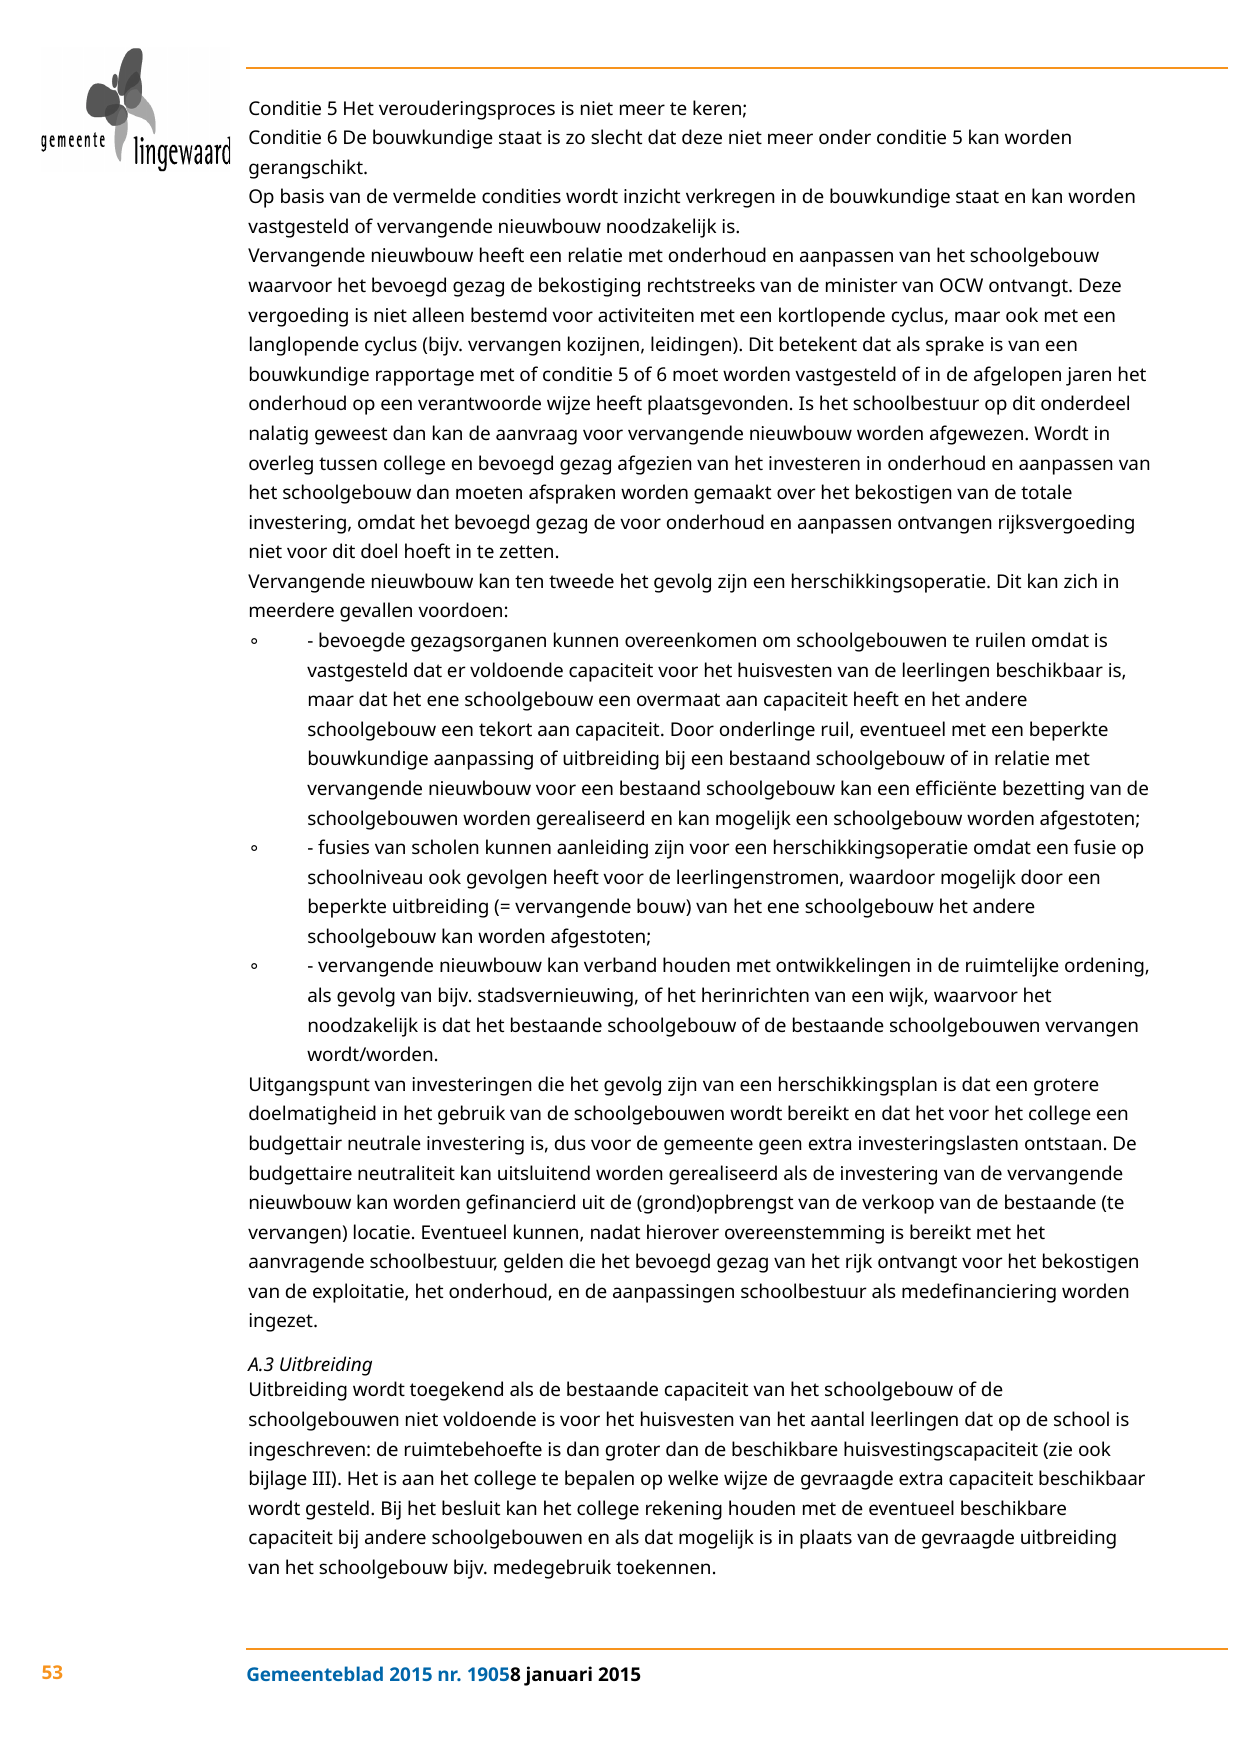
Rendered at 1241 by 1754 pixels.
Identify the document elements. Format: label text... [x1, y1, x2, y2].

text Op basis van de vermelde condities wordt inzicht verkregen in de bouwkundige staat en kan worden vastgesteld of vervangende nieuwbouw noodzakelijk is. [248, 183, 1152, 239]
list - bevoegde gezagsorganen kunnen overeenkomen om schoolgebouwen te ruilen omdat is vastgesteld dat er voldoende capaciteit voor het huisvesten van de leerlingen beschikbaar is, maar dat het ene schoolgebouw een overmaat aan capaciteit heeft en het andere schoolgebouw een tekort aan capaciteit. Door onderlinge ruil, eventueel met een beperkte bouwkundige aanpassing of uitbreiding bij een bestaand schoolgebouw of in relatie met vervangende nieuwbouw voor een bestaand schoolgebouw kan een efficiënte bezetting van de schoolgebouwen worden gerealiseerd en kan mogelijk een schoolgebouw worden afgestoten; [248, 627, 1152, 831]
list - vervangende nieuwbouw kan verband houden met ontwikkelingen in de ruimtelijke ordening, als gevolg van bijv. stadsvernieuwing, of het herinrichten van een wijk, waarvoor het noodzakelijk is dat het bestaande schoolgebouw of de bestaande schoolgebouwen vervangen wordt/worden. [248, 953, 1152, 1067]
text Conditie 5 Het verouderingsproces is niet meer te keren; [248, 95, 1152, 121]
list - fusies van scholen kunnen aanleiding zijn voor een herschikkingsoperatie omdat een fusie op schoolniveau ook gevolgen heeft voor de leerlingenstromen, waardoor mogelijk door een beperkte uitbreiding (= vervangende bouw) van het ene schoolgebouw het andere schoolgebouw kan worden afgestoten; [248, 834, 1152, 949]
text Uitgangspunt van investeringen die het gevolg zijn van een herschikkingsplan is dat een grotere doelmatigheid in het gebruik van de schoolgebouwen wordt bereikt en dat het voor het college een budgettair neutrale investering is, dus voor de gemeente geen extra investeringslasten ontstaan. De budgettaire neutraliteit kan uitsluitend worden gerealiseerd als de investering van de vervangende nieuwbouw kan worden gefinancierd uit de (grond)opbrengst van de verkoop van de bestaande (te vervangen) locatie. Eventueel kunnen, nadat hierover overeenstemming is bereikt met het aanvragende schoolbestuur, gelden die het bevoegd gezag van het rijk ontvangt voor het bekostigen van de exploitatie, het onderhoud, en de aanpassingen schoolbestuur als medefinanciering worden ingezet. [248, 1071, 1152, 1333]
text Vervangende nieuwbouw kan ten tweede het gevolg zijn een herschikkingsoperatie. Dit kan zich in meerdere gevallen voordoen: [248, 568, 1152, 623]
picture [41, 47, 231, 172]
text A.3 Uitbreiding [248, 1351, 1152, 1377]
text Vervangende nieuwbouw heeft een relatie met onderhoud en aanpassen van het schoolgebouw waarvoor het bevoegd gezag de bekostiging rechtstreeks van de minister van OCW ontvangt. Deze vergoeding is niet alleen bestemd voor activiteiten met een kortlopende cyclus, maar ook met een langlopende cyclus (bijv. vervangen kozijnen, leidingen). Dit betekent dat als sprake is van een bouwkundige rapportage met of conditie 5 of 6 moet worden vastgesteld of in de afgelopen jaren het onderhoud op een verantwoorde wijze heeft plaatsgevonden. Is het schoolbestuur op dit onderdeel nalatig geweest dan kan de aanvraag voor vervangende nieuwbouw worden afgewezen. Wordt in overleg tussen college en bevoegd gezag afgezien van het investeren in onderhoud en aanpassen van het schoolgebouw dan moeten afspraken worden gemaakt over het bekostigen van de totale investering, omdat het bevoegd gezag de voor onderhoud en aanpassen ontvangen rijksvergoeding niet voor dit doel hoeft in te zetten. [248, 243, 1152, 564]
text Uitbreiding wordt toegekend als de bestaande capaciteit van het schoolgebouw of de schoolgebouwen niet voldoende is voor het huisvesten van het aantal leerlingen dat op de school is ingeschreven: de ruimtebehoefte is dan groter dan de beschikbare huisvestingscapaciteit (zie ook bijlage III). Het is aan het college te bepalen op welke wijze de gevraagde extra capaciteit beschikbaar wordt gesteld. Bij het besluit kan het college rekening houden met de eventueel beschikbare capaciteit bij andere schoolgebouwen en als dat mogelijk is in plaats van de gevraagde uitbreiding van het schoolgebouw bijv. medegebruik toekennen. [248, 1377, 1152, 1580]
text Conditie 6 De bouwkundige staat is zo slecht dat deze niet meer onder conditie 5 kan worden gerangschikt. [248, 124, 1152, 180]
